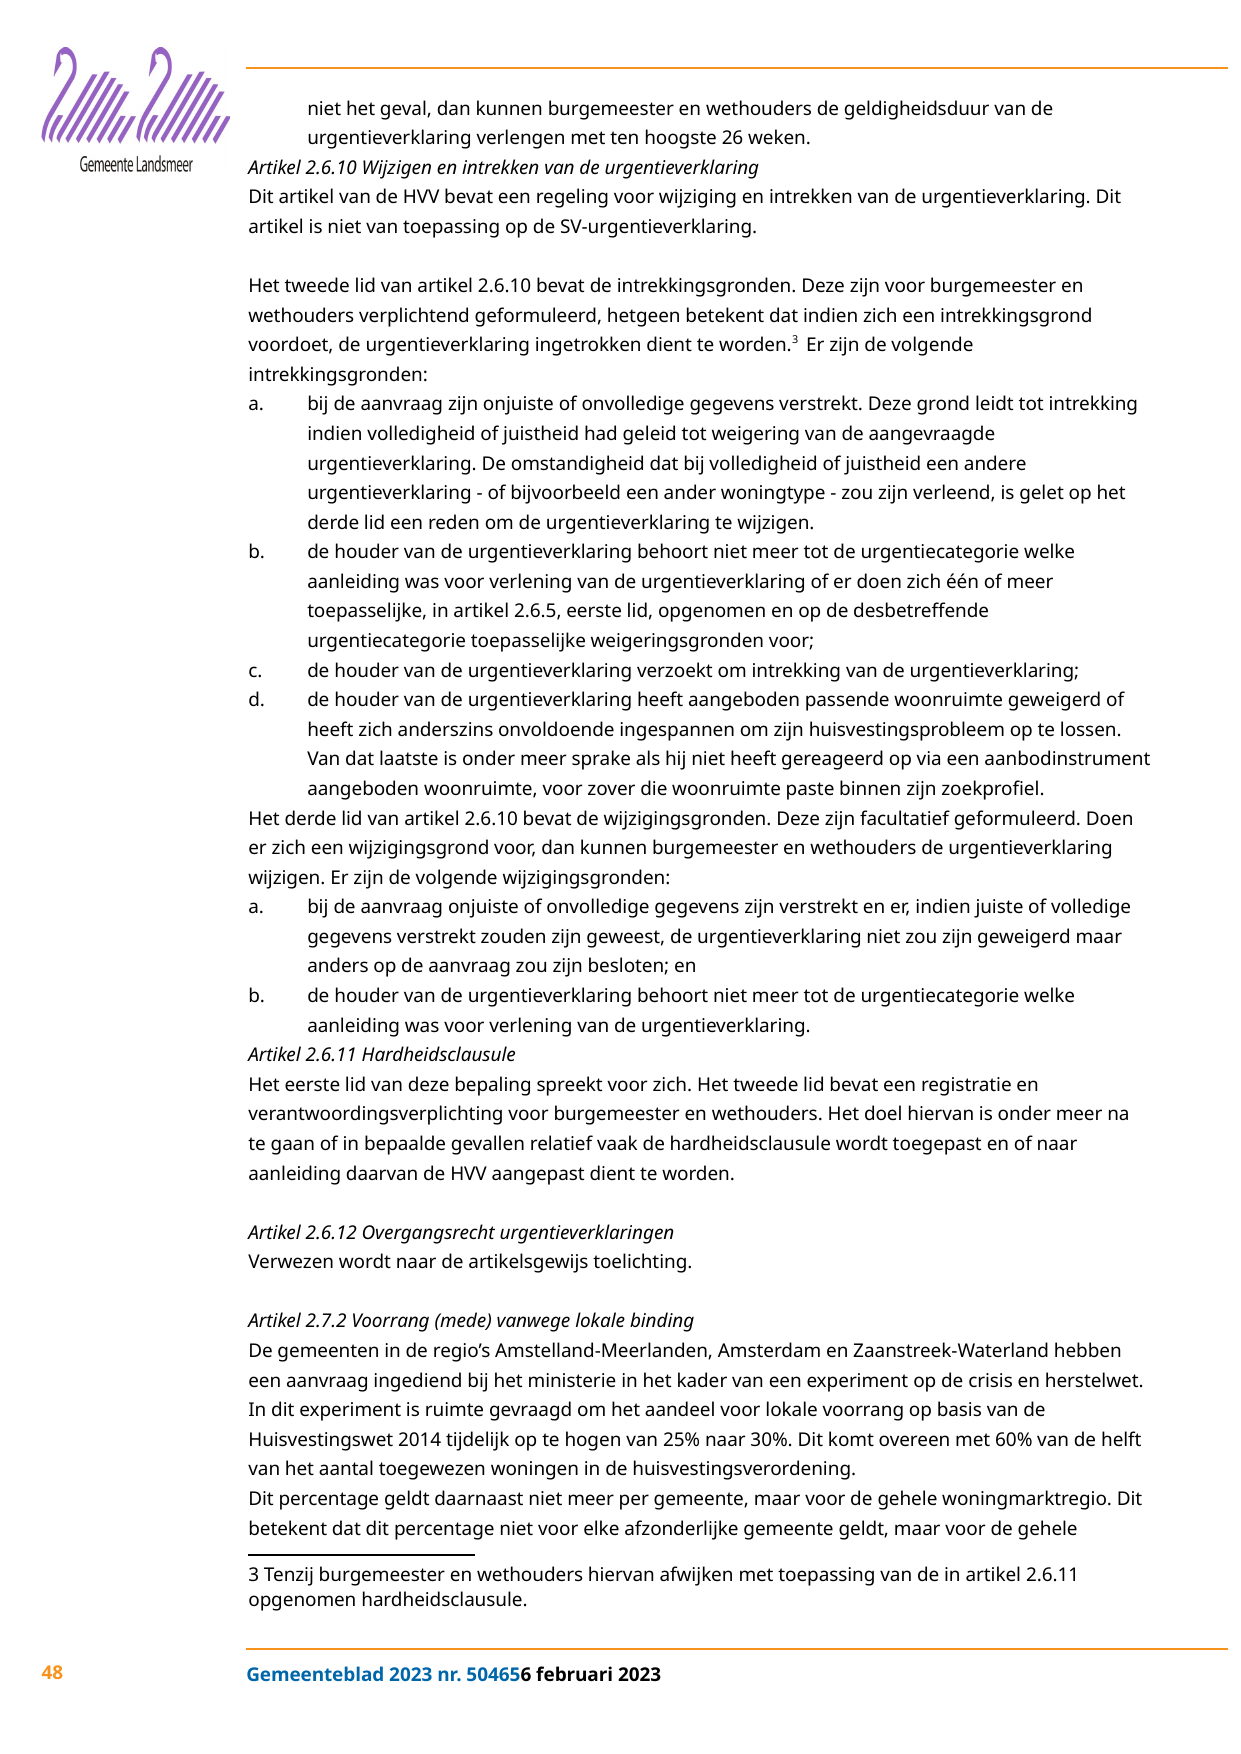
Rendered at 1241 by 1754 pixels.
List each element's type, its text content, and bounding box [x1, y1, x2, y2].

text Het derde lid van artikel 2.6.10 bevat de wijzigingsgronden. Deze zijn facultatief geformuleerd. Doen er zich een wijzigingsgrond voor, dan kunnen burgemeester en wethouders de urgentieverklaring wijzigen. Er zijn de volgende wijzigingsgronden: [248, 805, 1152, 890]
list niet het geval, dan kunnen burgemeester en wethouders de geldigheidsduur van de urgentieverklaring verlengen met ten hoogste 26 weken. [248, 95, 1152, 150]
text Het tweede lid van artikel 2.6.10 bevat de intrekkingsgronden. Deze zijn voor burgemeester en wethouders verplichtend geformuleerd, hetgeen betekent dat indien zich een intrekkingsgrond voordoet, de urgentieverklaring ingetrokken dient te worden. Er zijn de volgende intrekkingsgronden: [248, 272, 1152, 387]
text Dit artikel van de HVV bevat een regeling voor wijziging en intrekken van de urgentieverklaring. Dit artikel is niet van toepassing op de SV-urgentieverklaring. [248, 183, 1152, 239]
list bij de aanvraag zijn onjuiste of onvolledige gegevens verstrekt. Deze grond leidt tot intrekking indien volledigheid of juistheid had geleid tot weigering van de aangevraagde urgentieverklaring. De omstandigheid dat bij volledigheid of juistheid een andere urgentieverklaring - of bijvoorbeeld een ander woningtype - zou zijn verleend, is gelet op het derde lid een reden om de urgentieverklaring te wijzigen. [248, 391, 1152, 535]
list de houder van de urgentieverklaring verzoekt om intrekking van de urgentieverklaring; [248, 657, 1152, 683]
text De gemeenten in de regio’s Amstelland-Meerlanden, Amsterdam en Zaanstreek-Waterland hebben een aanvraag ingediend bij het ministerie in het kader van een experiment op de crisis en herstelwet. In dit experiment is ruimte gevraagd om het aandeel voor lokale voorrang op basis van de Huisvestingswet 2014 tijdelijk op te hogen van 25% naar 30%. Dit komt overeen met 60% van de helft van het aantal toegewezen woningen in de huisvestingsverordening. [248, 1337, 1152, 1481]
list de houder van de urgentieverklaring behoort niet meer tot de urgentiecategorie welke aanleiding was voor verlening van de urgentieverklaring. [248, 982, 1152, 1038]
text Artikel 2.6.11 Hardheidsclausule [248, 1041, 1152, 1067]
text Verwezen wordt naar de artikelsgewijs toelichting. [248, 1248, 1152, 1274]
list de houder van de urgentieverklaring heeft aangeboden passende woonruimte geweigerd of heeft zich anderszins onvoldoende ingespannen om zijn huisvestingsprobleem op te lossen. Van dat laatste is onder meer sprake als hij niet heeft gereageerd op via een aanbodinstrument aangeboden woonruimte, voor zover die woonruimte paste binnen zijn zoekprofiel. [248, 686, 1152, 801]
text Dit percentage geldt daarnaast niet meer per gemeente, maar voor de gehele woningmarktregio. Dit betekent dat dit percentage niet voor elke afzonderlijke gemeente geldt, maar voor de gehele [248, 1485, 1152, 1541]
list de houder van de urgentieverklaring behoort niet meer tot de urgentiecategorie welke aanleiding was voor verlening van de urgentieverklaring of er doen zich één of meer toepasselijke, in artikel 2.6.5, eerste lid, opgenomen en op de desbetreffende urgentiecategorie toepasselijke weigeringsgronden voor; [248, 538, 1152, 653]
text Tenzij burgemeester en wethouders hiervan afwijken met toepassing van de in artikel 2.6.11 opgenomen hardheidsclausule. [248, 1561, 1152, 1612]
text Artikel 2.6.10 Wijzigen en intrekken van de urgentieverklaring [248, 154, 1152, 180]
text Artikel 2.6.12 Overgangsrecht urgentieverklaringen [248, 1219, 1152, 1245]
text Artikel 2.7.2 Voorrang (mede) vanwege lokale binding [248, 1308, 1152, 1333]
text Het eerste lid van deze bepaling spreekt voor zich. Het tweede lid bevat een registratie en verantwoordingsverplichting voor burgemeester en wethouders. Het doel hiervan is onder meer na te gaan of in bepaalde gevallen relatief vaak de hardheidsclausule wordt toegepast en of naar aanleiding daarvan de HVV aangepast dient te worden. [248, 1071, 1152, 1186]
picture [41, 47, 231, 172]
list bij de aanvraag onjuiste of onvolledige gegevens zijn verstrekt en er, indien juiste of volledige gegevens verstrekt zouden zijn geweest, de urgentieverklaring niet zou zijn geweigerd maar anders op de aanvraag zou zijn besloten; en [248, 893, 1152, 978]
